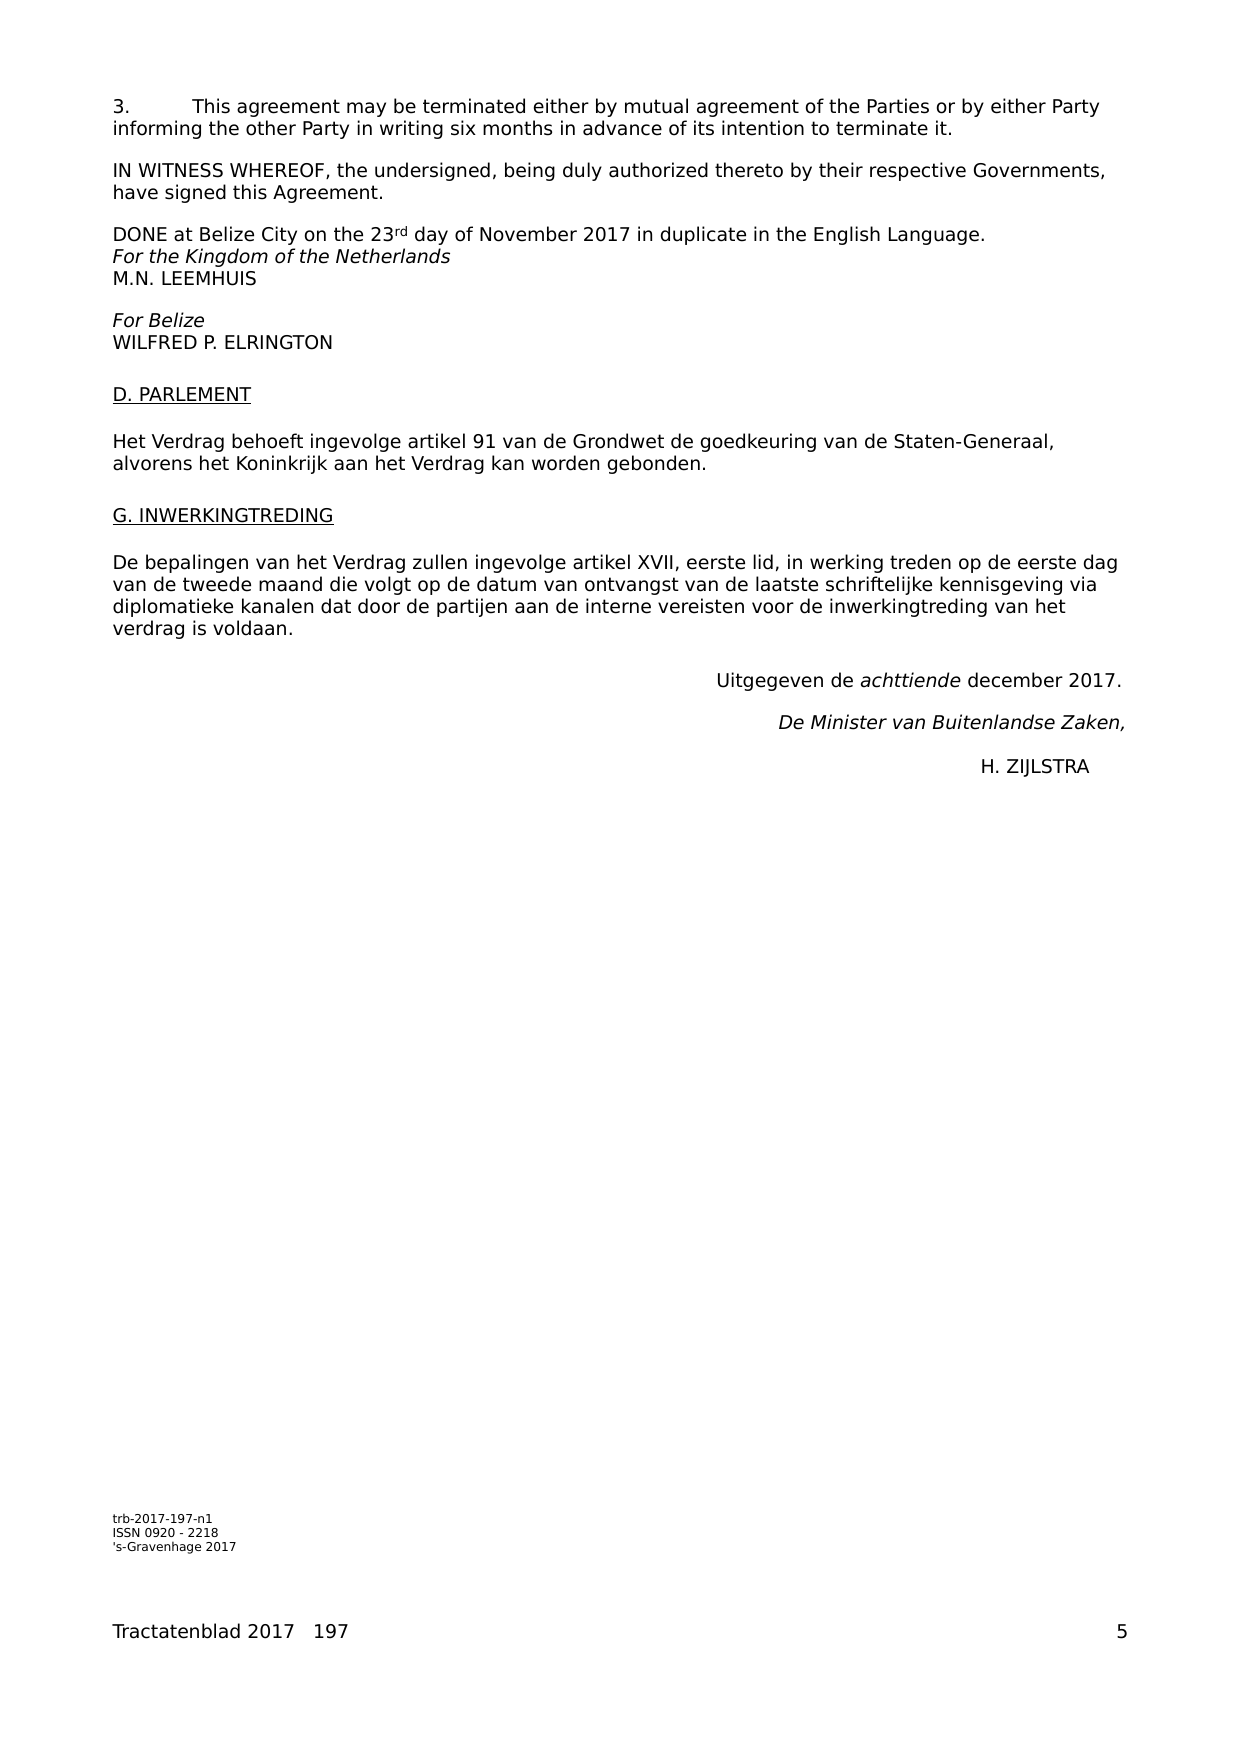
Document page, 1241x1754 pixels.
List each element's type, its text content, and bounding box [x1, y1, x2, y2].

text ISSN 0920 - 2218 [112, 1526, 346, 1540]
text For Belize WILFRED P. ELRINGTON [112, 310, 1128, 354]
text DONE at Belize City on the 23rd day of November 2017 in duplicate in the English Language. [112, 224, 1128, 246]
text De bepalingen van het Verdrag zullen ingevolge artikel XVII, eerste lid, in werking treden op de eerste dag van de tweede maand die volgt op de datum van ontvangst van de laatste schriftelijke kennisgeving via diplomatieke kanalen dat door de partijen aan de interne vereisten voor de inwerkingtreding van het verdrag is voldaan. [112, 552, 1128, 639]
text 3. This agreement may be terminated either by mutual agreement of the Parties or by either Party informing the other Party in writing six months in advance of its intention to terminate it. [112, 96, 1128, 140]
text For the Kingdom of the Netherlands M.N. LEEMHUIS [112, 246, 1128, 290]
subtitle G. INWERKINGTREDING [112, 505, 1128, 527]
text Het Verdrag behoeft ingevolge artikel 91 van de Grondwet de goedkeuring van de Staten-Generaal, alvorens het Koninkrijk aan het Verdrag kan worden gebonden. [112, 431, 1128, 475]
subtitle D. PARLEMENT [112, 384, 1128, 406]
text Uitgegeven de achttiende december 2017. [112, 669, 1128, 692]
text IN WITNESS WHEREOF, the undersigned, being duly authorized thereto by their respective Governments, have signed this Agreement. [112, 160, 1128, 204]
text De Minister van Buitenlandse Zaken, H. ZIJLSTRA [112, 712, 1128, 777]
text 's-Gravenhage 2017 [112, 1540, 346, 1554]
text trb-2017-197-n1 [112, 1512, 346, 1526]
